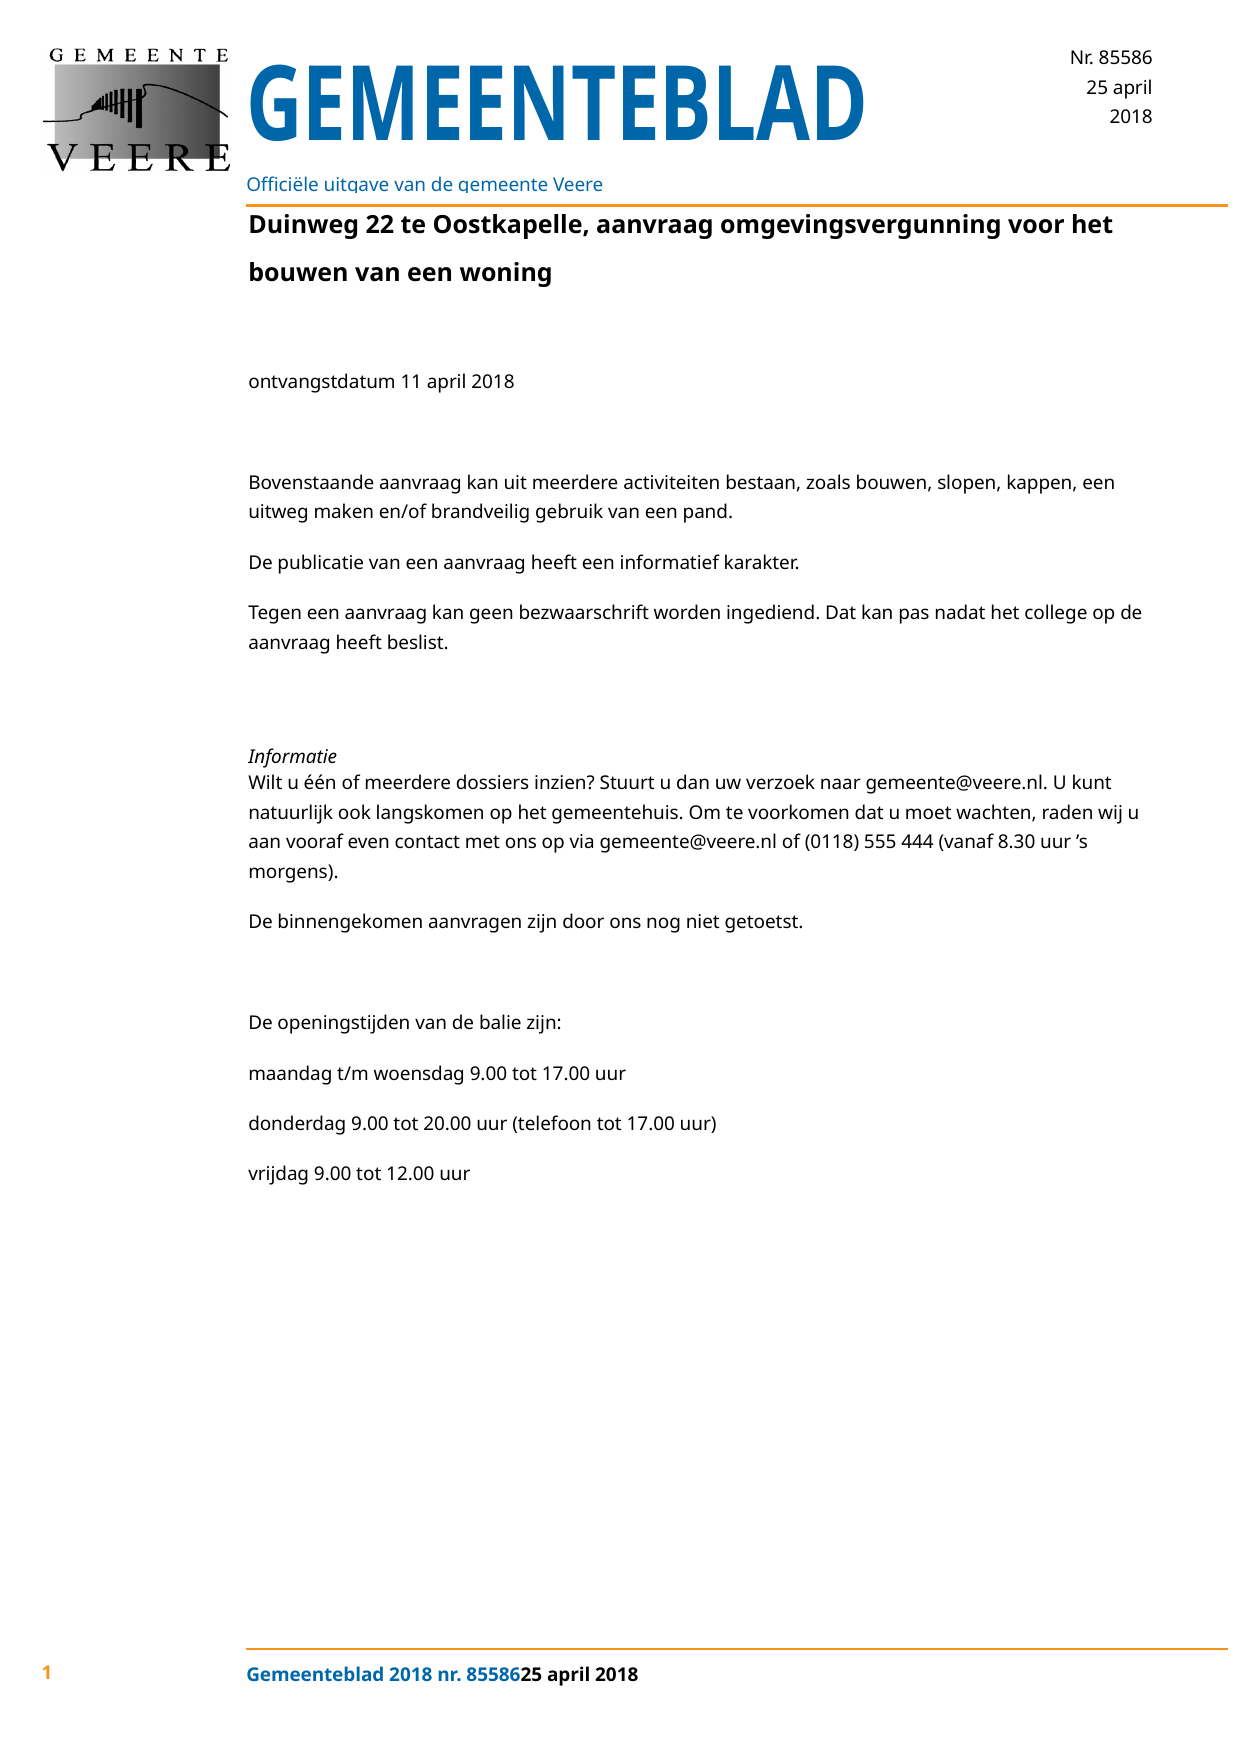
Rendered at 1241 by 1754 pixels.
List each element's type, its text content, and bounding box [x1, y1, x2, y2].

text Informatie [248, 743, 1152, 769]
text donderdag 9.00 tot 20.00 uur (telefoon tot 17.00 uur) [248, 1110, 1152, 1136]
text De publicatie van een aanvraag heeft een informatief karakter. [248, 549, 1152, 575]
text vrijdag 9.00 tot 12.00 uur [248, 1161, 1152, 1186]
text ontvangstdatum 11 april 2018 [248, 368, 1152, 394]
picture [41, 47, 231, 172]
text De binnengekomen aanvragen zijn door ons nog niet getoetst. [248, 908, 1152, 934]
text maandag t/m woensdag 9.00 tot 17.00 uur [248, 1060, 1152, 1085]
text Bovenstaande aanvraag kan uit meerdere activiteiten bestaan, zoals bouwen, slopen, kappen, een uitweg maken en/of brandveilig gebruik van een pand. [248, 469, 1152, 524]
text Tegen een aanvraag kan geen bezwaarschrift worden ingediend. Dat kan pas nadat het college op de aanvraag heeft beslist. [248, 599, 1152, 655]
text Duinweg 22 te Oostkapelle, aanvraag omgevingsvergunning voor het bouwen van een woning [248, 207, 1152, 288]
text Wilt u één of meerdere dossiers inzien? Stuurt u dan uw verzoek naar gemeente@veere.nl. U kunt natuurlijk ook langskomen op het gemeentehuis. Om te voorkomen dat u moet wachten, raden wij u aan vooraf even contact met ons op via gemeente@veere.nl of (0118) 555 444 (vanaf 8.30 uur ’s morgens). [248, 769, 1152, 884]
text De openingstijden van de balie zijn: [248, 1009, 1152, 1035]
